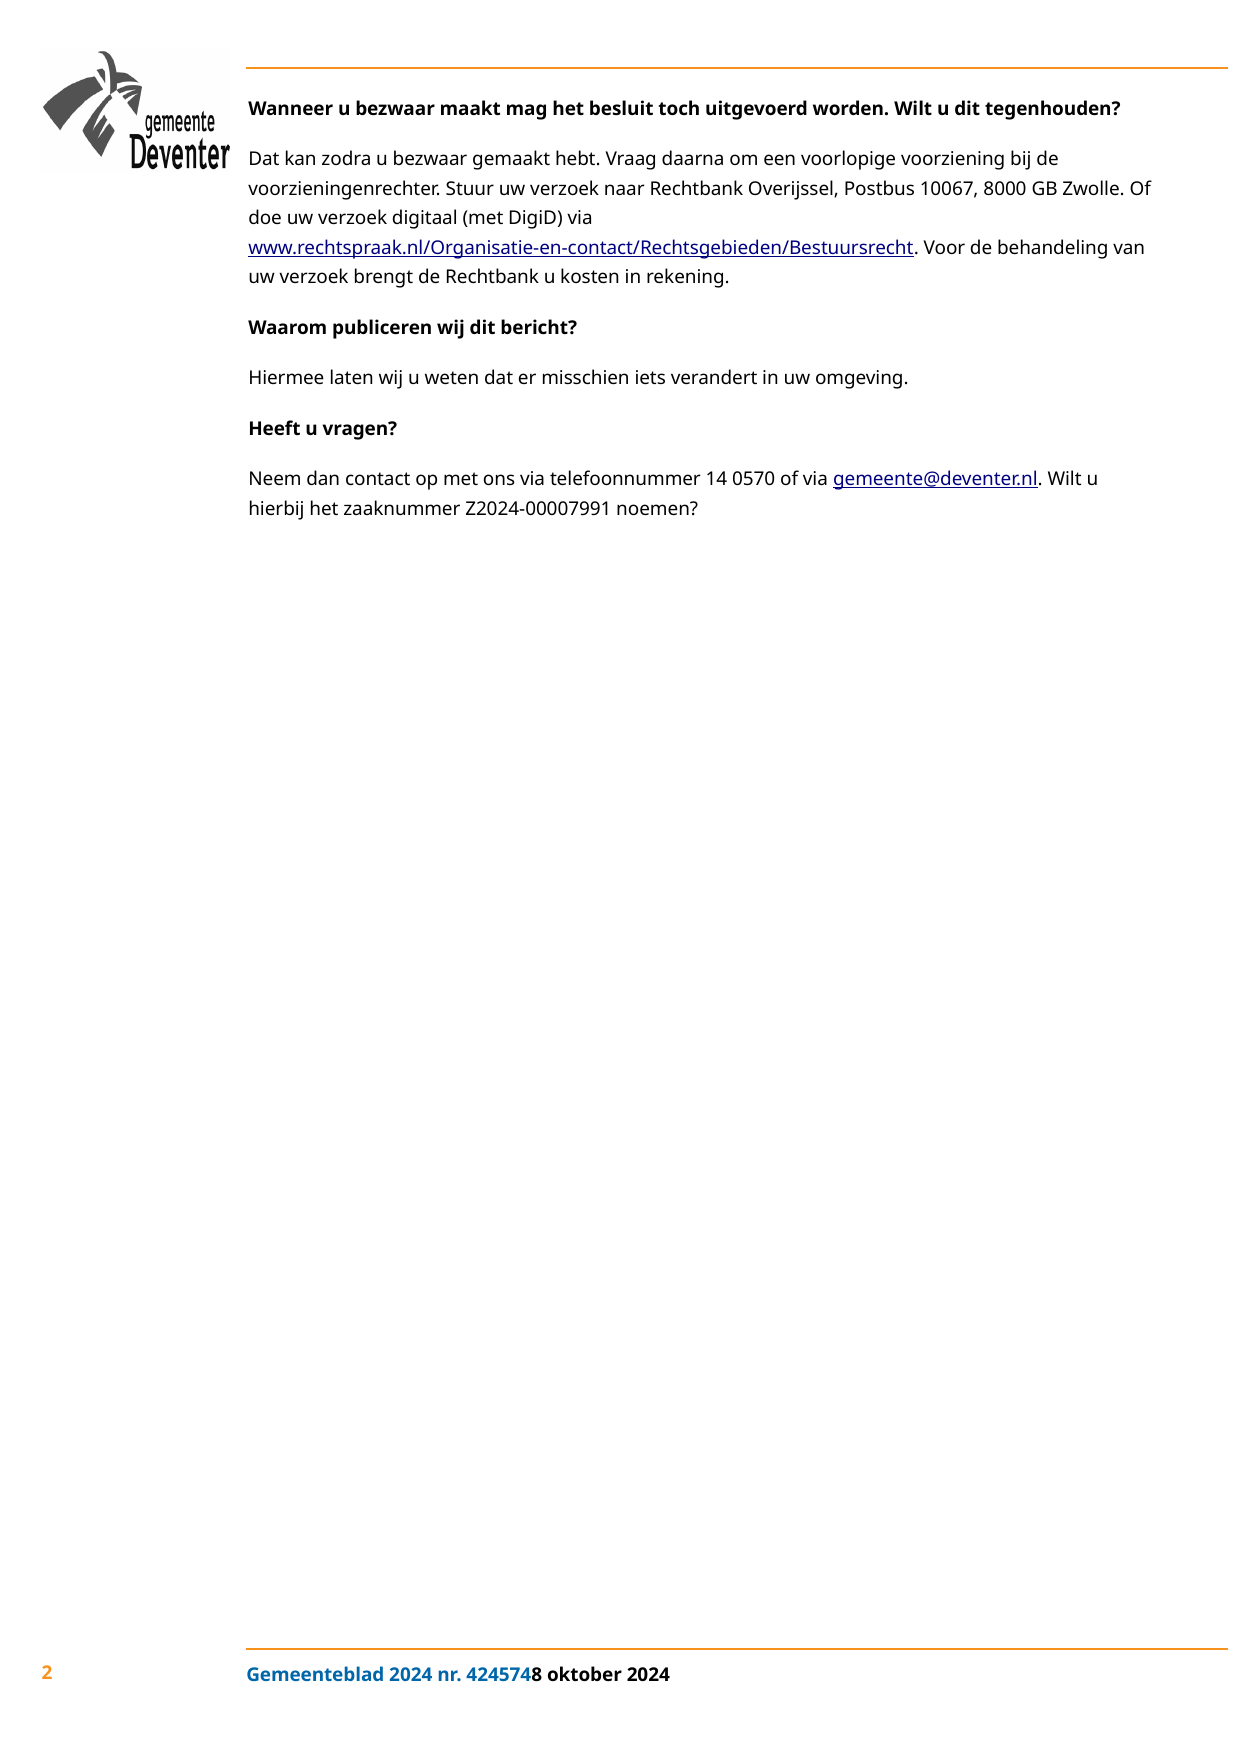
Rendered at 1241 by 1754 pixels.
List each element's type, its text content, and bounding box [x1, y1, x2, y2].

text Heeft u vragen? [248, 415, 1152, 441]
text Neem dan contact op met ons via telefoonnummer 14 0570 of via gemeente@deventer.nl. Wilt u hierbij het zaaknummer Z2024-00007991 noemen? [248, 465, 1152, 521]
text Wanneer u bezwaar maakt mag het besluit toch uitgevoerd worden. Wilt u dit tegenhouden? [248, 95, 1152, 121]
text Dat kan zodra u bezwaar gemaakt hebt. Vraag daarna om een voorlopige voorziening bij de voorzieningenrechter. Stuur uw verzoek naar Rechtbank Overijssel, Postbus 10067, 8000 GB Zwolle. Of doe uw verzoek digitaal (met DigiD) via www.rechtspraak.nl/Organisatie-en-contact/Rechtsgebieden/Bestuursrecht. Voor de behandeling van uw verzoek brengt de Rechtbank u kosten in rekening. [248, 145, 1152, 289]
text Hiermee laten wij u weten dat er misschien iets verandert in uw omgeving. [248, 364, 1152, 390]
text Waarom publiceren wij dit bericht? [248, 314, 1152, 340]
picture [41, 47, 231, 172]
